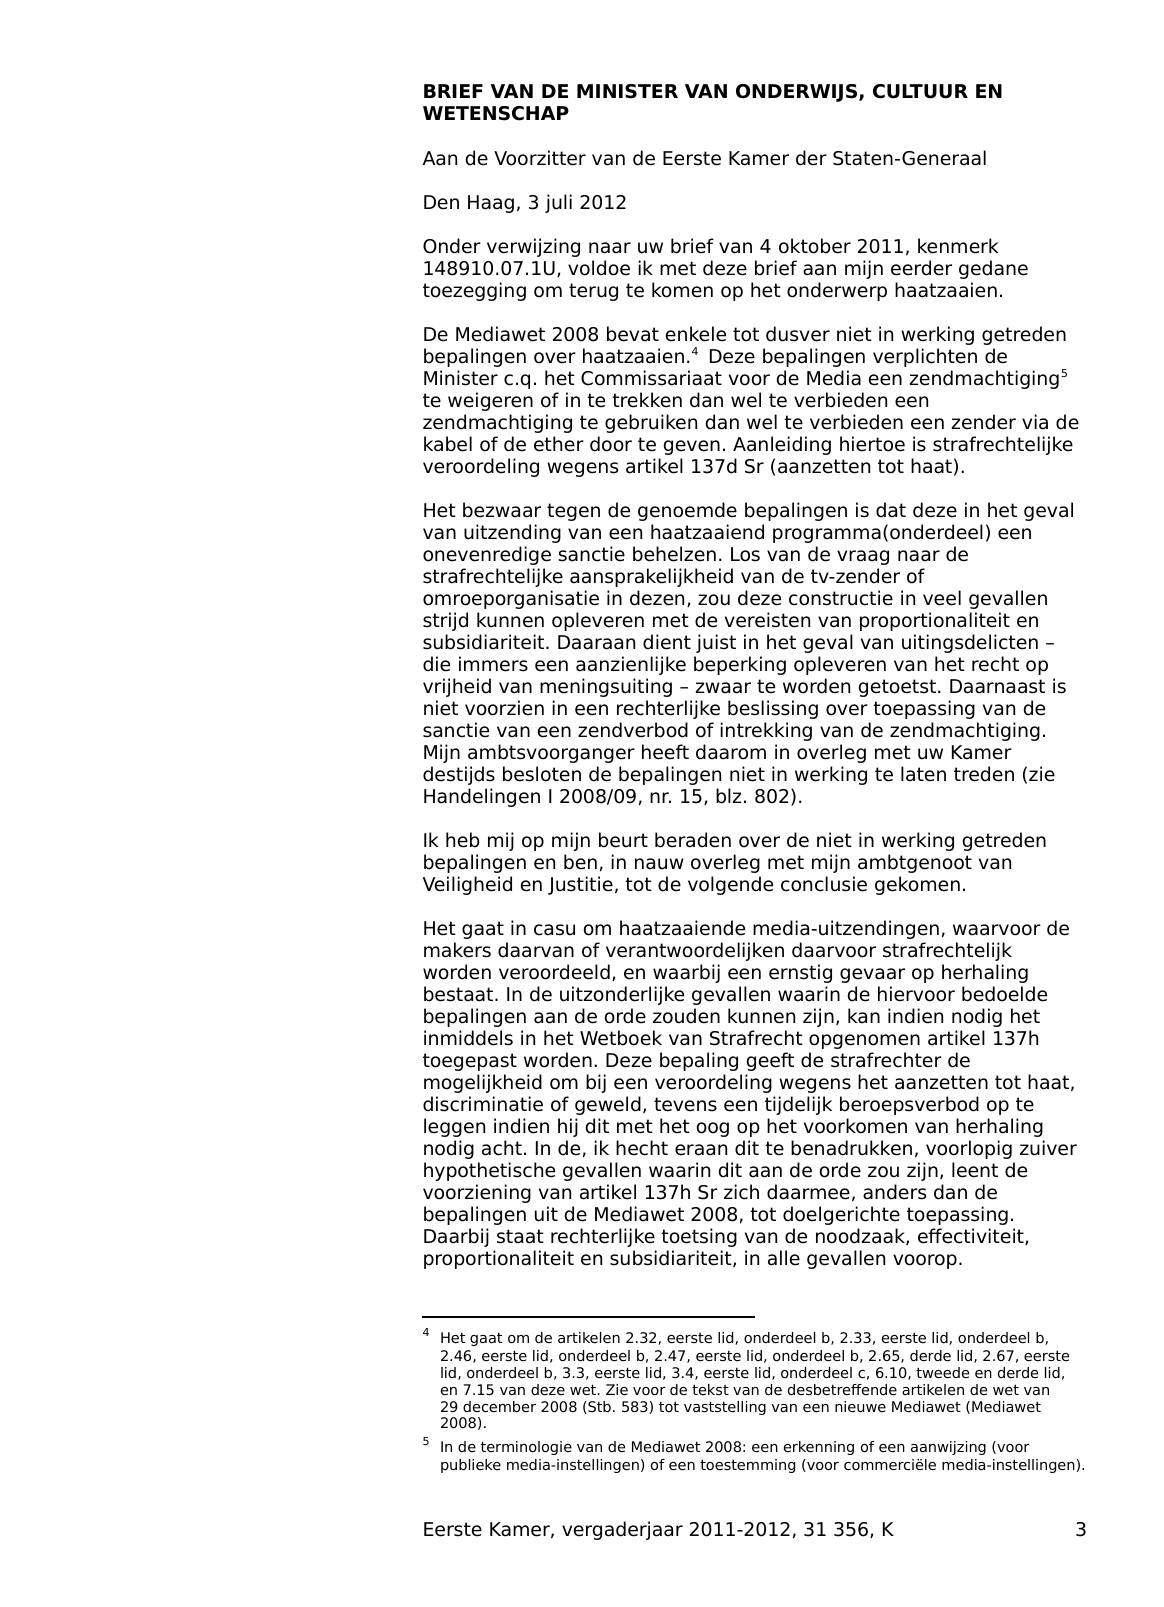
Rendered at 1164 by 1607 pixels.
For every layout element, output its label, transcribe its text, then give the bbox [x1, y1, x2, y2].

text Ik heb mij op mijn beurt beraden over de niet in werking getreden bepalingen en ben, in nauw overleg met mijn ambtgenoot van Veiligheid en Justitie, tot de volgende conclusie gekomen. [422, 830, 1087, 896]
text Het bezwaar tegen de genoemde bepalingen is dat deze in het geval van uitzending van een haatzaaiend programma(onderdeel) een onevenredige sanctie behelzen. Los van de vraag naar de strafrechtelijke aansprakelijkheid van de tv-zender of omroeporganisatie in dezen, zou deze constructie in veel gevallen strijd kunnen opleveren met de vereisten van proportionaliteit en subsidiariteit. Daaraan dient juist in het geval van uitingsdelicten – die immers een aanzienlijke beperking opleveren van het recht op vrijheid van meningsuiting – zwaar te worden getoetst. Daarnaast is niet voorzien in een rechterlijke beslissing over toepassing van de sanctie van een zendverbod of intrekking van de zendmachtiging. Mijn ambtsvoorganger heeft daarom in overleg met uw Kamer destijds besloten de bepalingen niet in werking te laten treden (zie Handelingen I 2008/09, nr. 15, blz. 802). [422, 500, 1087, 808]
text Het gaat om de artikelen 2.32, eerste lid, onderdeel b, 2.33, eerste lid, onderdeel b, 2.46, eerste lid, onderdeel b, 2.47, eerste lid, onderdeel b, 2.65, derde lid, 2.67, eerste lid, onderdeel b, 3.3, eerste lid, 3.4, eerste lid, onderdeel c, 6.10, tweede en derde lid, en 7.15 van deze wet. Zie voor de tekst van de desbetreffende artikelen de wet van 29 december 2008 (Stb. 583) tot vaststelling van een nieuwe Mediawet (Mediawet 2008). [422, 1326, 1087, 1432]
text In de terminologie van de Mediawet 2008: een erkenning of een aanwijzing (voor publieke media-instellingen) of een toestemming (voor commerciële media-instellingen). [422, 1435, 1087, 1474]
text Aan de Voorzitter van de Eerste Kamer der Staten-Generaal [422, 147, 1087, 169]
subtitle BRIEF VAN DE MINISTER VAN ONDERWIJS, CULTUUR EN WETENSCHAP [422, 81, 1087, 125]
text Den Haag, 3 juli 2012 [422, 192, 1087, 213]
text Onder verwijzing naar uw brief van 4 oktober 2011, kenmerk 148910.07.1U, voldoe ik met deze brief aan mijn eerder gedane toezegging om terug te komen op het onderwerp haatzaaien. [422, 236, 1087, 302]
text De Mediawet 2008 bevat enkele tot dusver niet in werking getreden bepalingen over haatzaaien. Deze bepalingen verplichten de Minister c.q. het Commissariaat voor de Media een zendmachtiging te weigeren of in te trekken dan wel te verbieden een zendmachtiging te gebruiken dan wel te verbieden een zender via de kabel of de ether door te geven. Aanleiding hiertoe is strafrechtelijke veroordeling wegens artikel 137d Sr (aanzetten tot haat). [422, 324, 1087, 478]
text Het gaat in casu om haatzaaiende media-uitzendingen, waarvoor de makers daarvan of verantwoordelijken daarvoor strafrechtelijk worden veroordeeld, en waarbij een ernstig gevaar op herhaling bestaat. In de uitzonderlijke gevallen waarin de hiervoor bedoelde bepalingen aan de orde zouden kunnen zijn, kan indien nodig het inmiddels in het Wetboek van Strafrecht opgenomen artikel 137h toegepast worden. Deze bepaling geeft de strafrechter de mogelijkheid om bij een veroordeling wegens het aanzetten tot haat, discriminatie of geweld, tevens een tijdelijk beroepsverbod op te leggen indien hij dit met het oog op het voorkomen van herhaling nodig acht. In de, ik hecht eraan dit te benadrukken, voorlopig zuiver hypothetische gevallen waarin dit aan de orde zou zijn, leent de voorziening van artikel 137h Sr zich daarmee, anders dan de bepalingen uit de Mediawet 2008, tot doelgerichte toepassing. Daarbij staat rechterlijke toetsing van de noodzaak, effectiviteit, proportionaliteit en subsidiariteit, in alle gevallen voorop. [422, 918, 1087, 1269]
